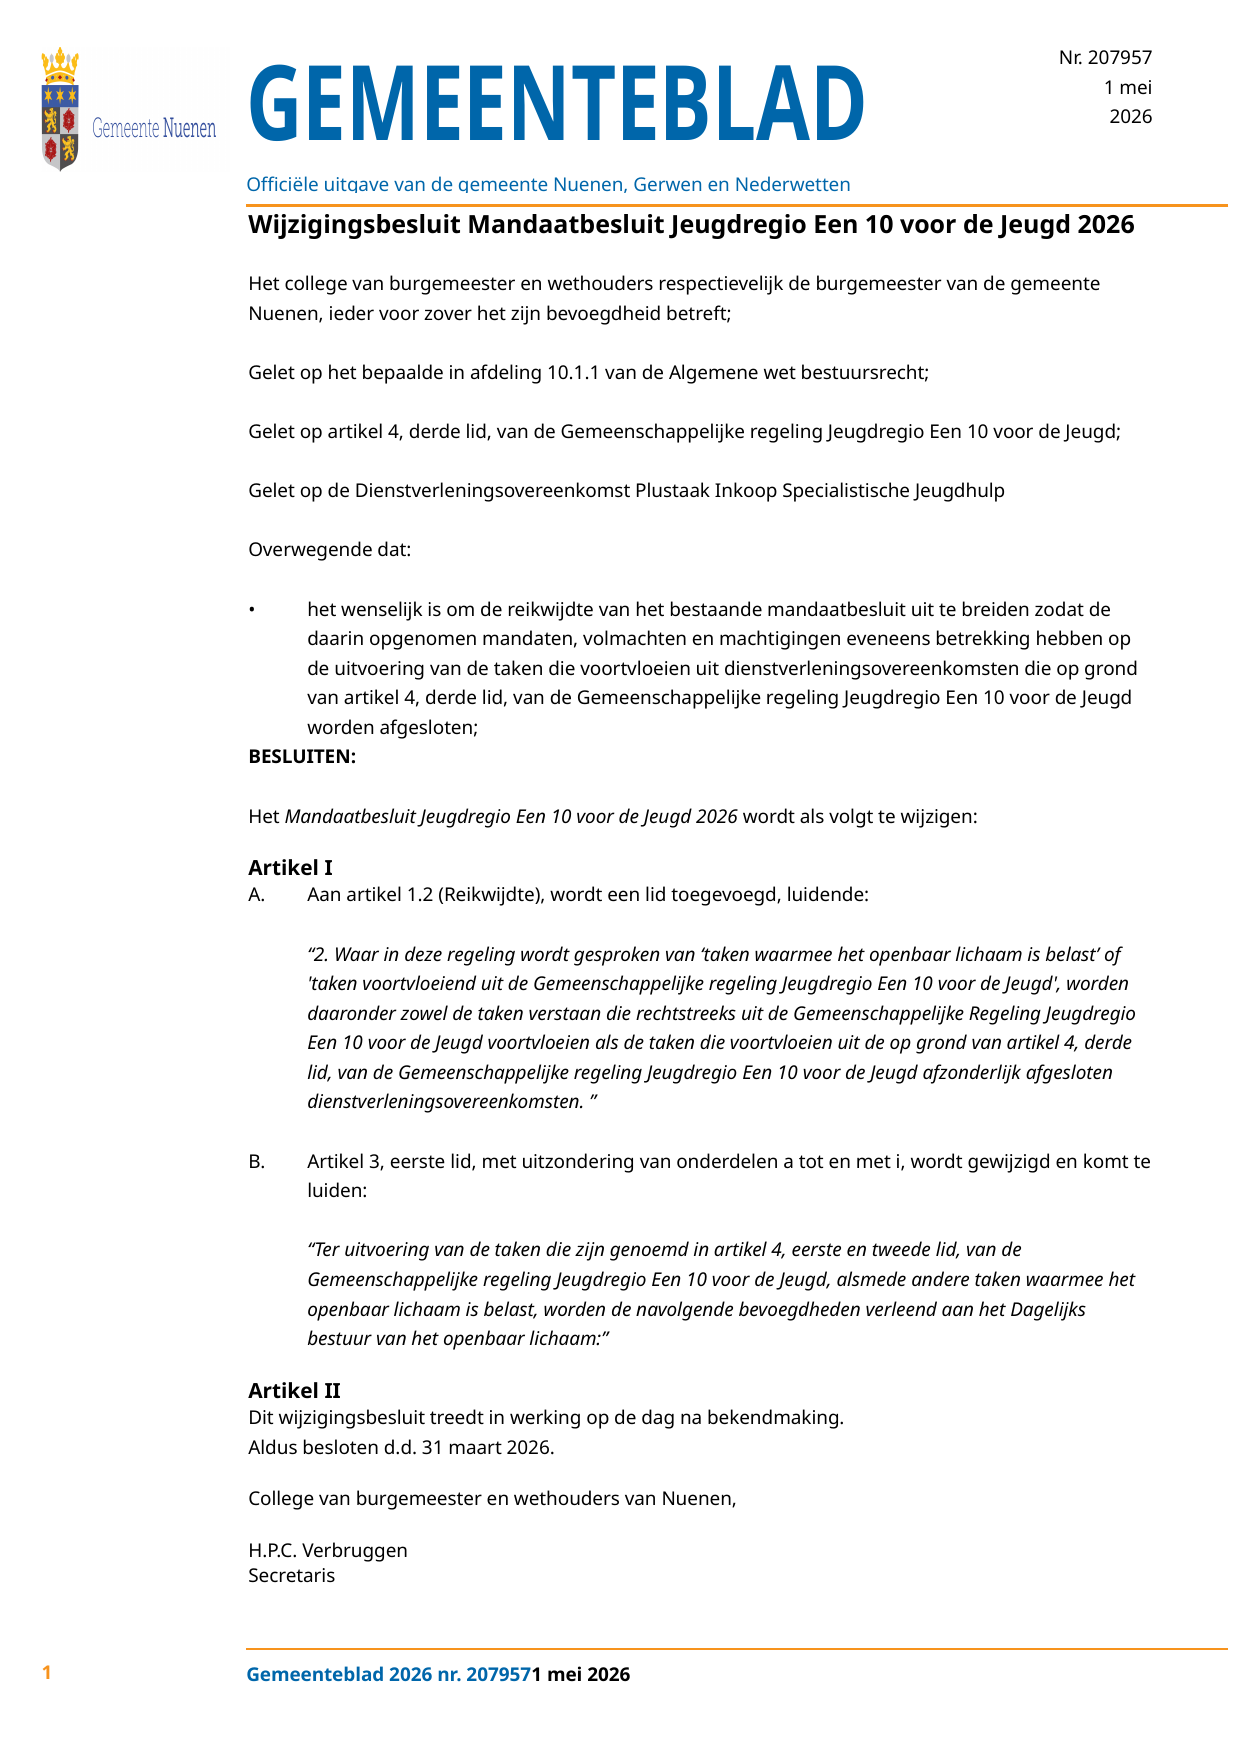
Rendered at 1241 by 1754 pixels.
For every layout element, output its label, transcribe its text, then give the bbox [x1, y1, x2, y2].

text Artikel II [248, 1376, 1152, 1404]
text Het college van burgemeester en wethouders respectievelijk de burgemeester van de gemeente Nuenen, ieder voor zover het zijn bevoegdheid betreft; [248, 270, 1152, 326]
text Aldus besloten d.d. 31 maart 2026. [248, 1434, 1152, 1459]
text H.P.C. Verbruggen [248, 1537, 1152, 1562]
list Aan artikel 1.2 (Reikwijdte), wordt een lid toegevoegd, luidende: [248, 882, 1152, 907]
text Het Mandaatbesluit Jeugdregio Een 10 voor de Jeugd 2026 wordt als volgt te wijzigen: [248, 803, 1152, 828]
text Artikel I [248, 853, 1152, 882]
text College van burgemeester en wethouders van Nuenen, [248, 1485, 1152, 1511]
text Overwegende dat: [248, 537, 1152, 562]
list “Ter uitvoering van de taken die zijn genoemd in artikel 4, eerste en tweede lid, van de Gemeenschappelijke regeling Jeugdregio Een 10 voor de Jeugd, alsmede andere taken waarmee het openbaar lichaam is belast, worden de navolgende bevoegdheden verleend aan het Dagelijks bestuur van het openbaar lichaam:” [248, 1237, 1152, 1351]
picture [41, 47, 231, 172]
text Gelet op artikel 4, derde lid, van de Gemeenschappelijke regeling Jeugdregio Een 10 voor de Jeugd; [248, 418, 1152, 444]
text Secretaris [248, 1562, 1152, 1588]
text BESLUITEN: [248, 744, 1152, 769]
list “2. Waar in deze regeling wordt gesproken van ‘taken waarmee het openbaar lichaam is belast’ of 'taken voortvloeiend uit de Gemeenschappelijke regeling Jeugdregio Een 10 voor de Jeugd', worden daaronder zowel de taken verstaan die rechtstreeks uit de Gemeenschappelijke Regeling Jeugdregio Een 10 voor de Jeugd voortvloeien als de taken die voortvloeien uit de op grond van artikel 4, derde lid, van de Gemeenschappelijke regeling Jeugdregio Een 10 voor de Jeugd afzonderlijk afgesloten dienstverleningsovereenkomsten. ” [248, 941, 1152, 1114]
text Dit wijzigingsbesluit treedt in werking op de dag na bekendmaking. [248, 1404, 1152, 1430]
text Gelet op het bepaalde in afdeling 10.1.1 van de Algemene wet bestuursrecht; [248, 359, 1152, 385]
text Wijzigingsbesluit Mandaatbesluit Jeugdregio Een 10 voor de Jeugd 2026 [248, 207, 1152, 241]
text Gelet op de Dienstverleningsovereenkomst Plustaak Inkoop Specialistische Jeugdhulp [248, 477, 1152, 503]
list het wenselijk is om de reikwijdte van het bestaande mandaatbesluit uit te breiden zodat de daarin opgenomen mandaten, volmachten en machtigingen eveneens betrekking hebben op de uitvoering van de taken die voortvloeien uit dienstverleningsovereenkomsten die op grond van artikel 4, derde lid, van de Gemeenschappelijke regeling Jeugdregio Een 10 voor de Jeugd worden afgesloten; [248, 596, 1152, 740]
list Artikel 3, eerste lid, met uitzondering van onderdelen a tot en met i, wordt gewijzigd en komt te luiden: [248, 1148, 1152, 1203]
